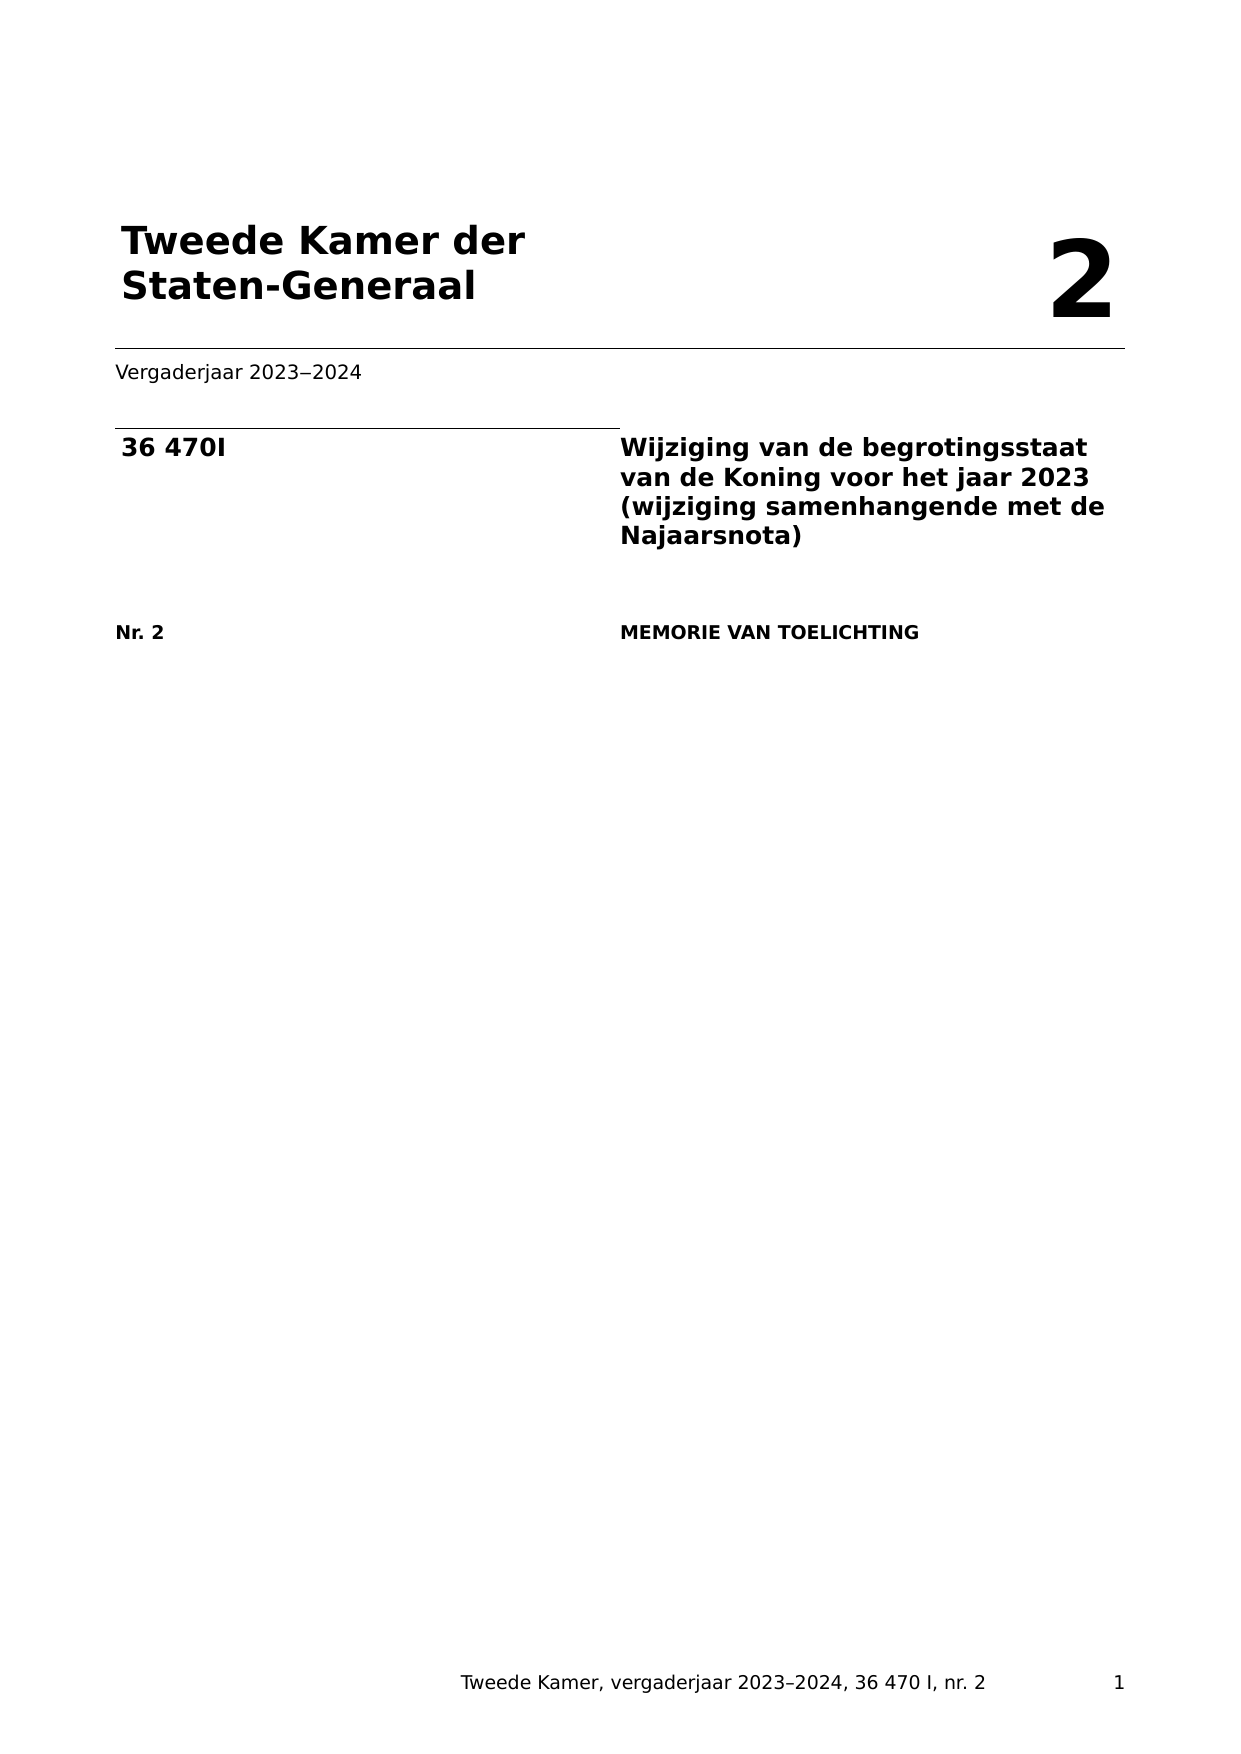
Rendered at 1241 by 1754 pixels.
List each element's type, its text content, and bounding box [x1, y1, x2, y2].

table_header 36 470I [115, 429, 620, 556]
table_header Wijziging van de begrotingsstaat van de Koning voor het jaar 2023 (wijziging samenhangende met de Najaarsnota) [620, 428, 1125, 556]
table_header Nr. 2 [115, 622, 620, 666]
table_cell Vergaderjaar 2023‒2024 [115, 349, 1125, 384]
table_header MEMORIE VAN TOELICHTING [620, 622, 1125, 666]
table_header Tweede Kamer der Staten-Generaal [115, 213, 620, 348]
table_header 2 [620, 213, 1125, 348]
